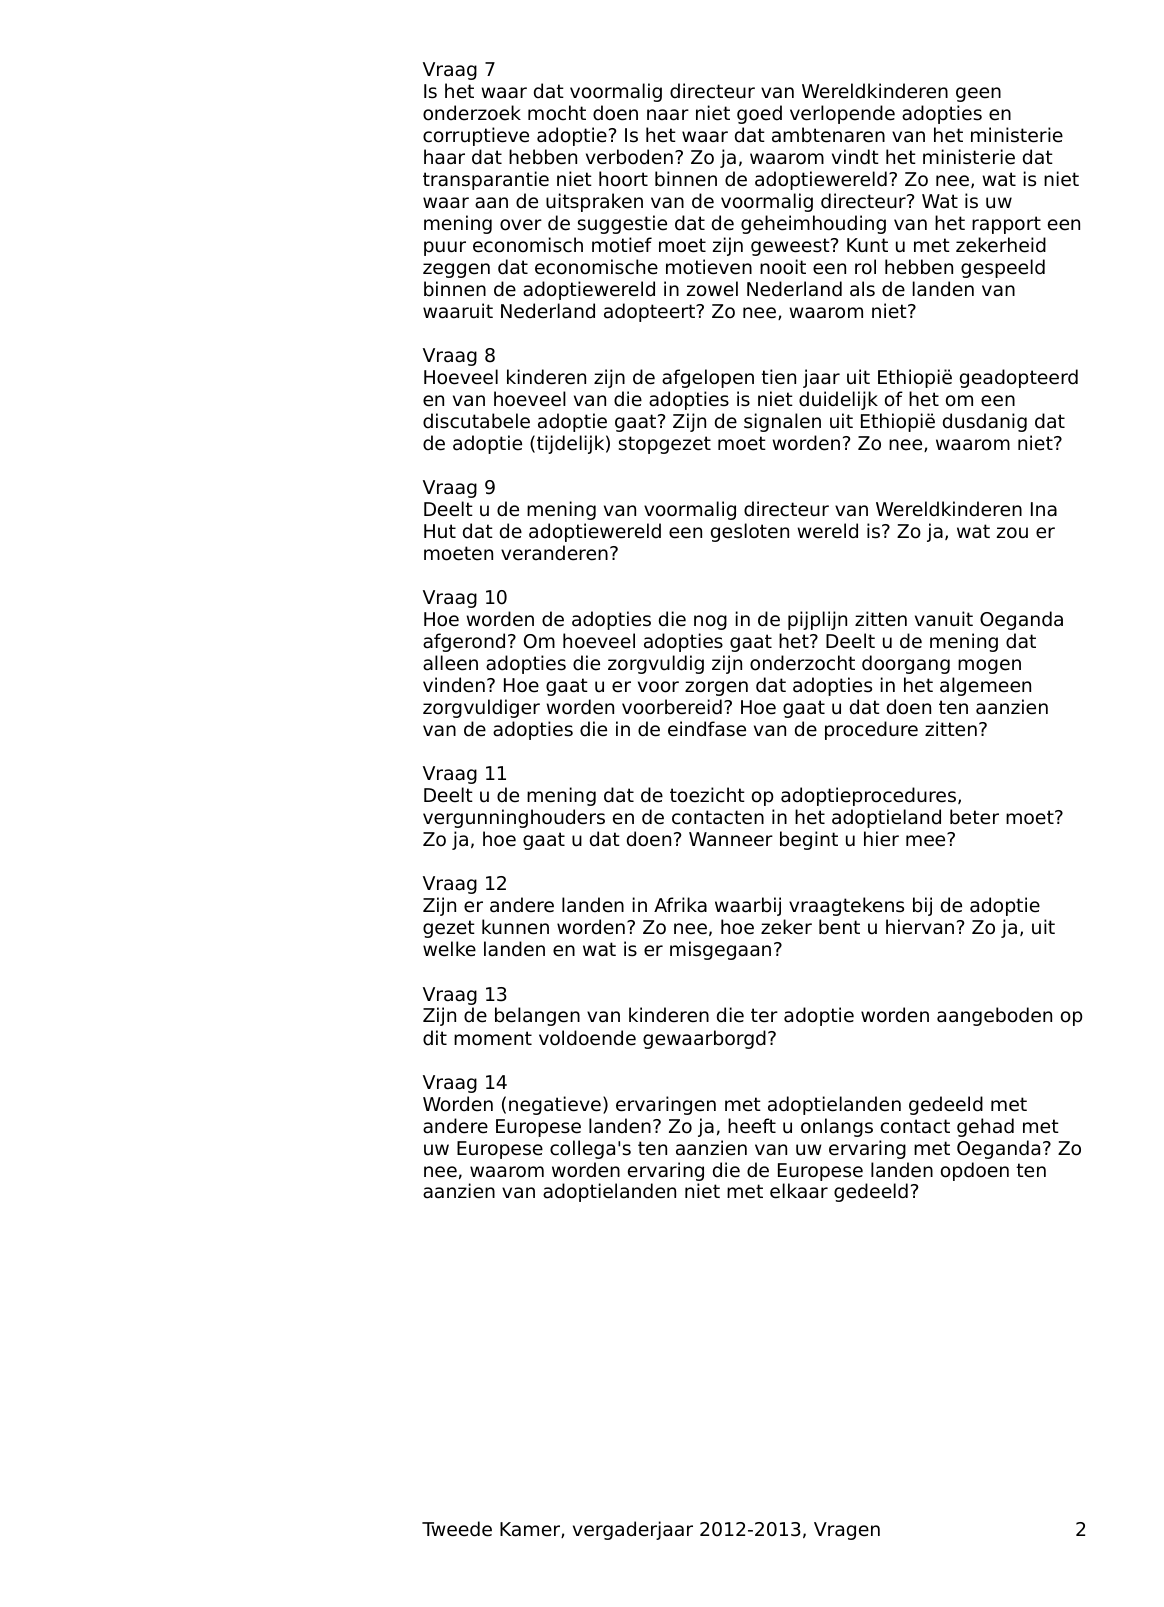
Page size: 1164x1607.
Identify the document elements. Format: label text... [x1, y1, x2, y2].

text Vraag 12 [422, 873, 1087, 895]
text Vraag 11 [422, 763, 1087, 785]
text Vraag 14 [422, 1072, 1087, 1093]
text Vraag 10 [422, 587, 1087, 609]
text Deelt u de mening van voormalig directeur van Wereldkinderen Ina Hut dat de adoptiewereld een gesloten wereld is? Zo ja, wat zou er moeten veranderen? [422, 499, 1087, 565]
text Is het waar dat voormalig directeur van Wereldkinderen geen onderzoek mocht doen naar niet goed verlopende adopties en corruptieve adoptie? Is het waar dat ambtenaren van het ministerie haar dat hebben verboden? Zo ja, waarom vindt het ministerie dat transparantie niet hoort binnen de adoptiewereld? Zo nee, wat is niet waar aan de uitspraken van de voormalig directeur? Wat is uw mening over de suggestie dat de geheimhouding van het rapport een puur economisch motief moet zijn geweest? Kunt u met zekerheid zeggen dat economische motieven nooit een rol hebben gespeeld binnen de adoptiewereld in zowel Nederland als de landen van waaruit Nederland adopteert? Zo nee, waarom niet? [422, 81, 1087, 323]
text Vraag 7 [422, 59, 1087, 81]
text Hoeveel kinderen zijn de afgelopen tien jaar uit Ethiopië geadopteerd en van hoeveel van die adopties is niet duidelijk of het om een discutabele adoptie gaat? Zijn de signalen uit Ethiopië dusdanig dat de adoptie (tijdelijk) stopgezet moet worden? Zo nee, waarom niet? [422, 367, 1087, 455]
text Vraag 13 [422, 983, 1087, 1005]
text Deelt u de mening dat de toezicht op adoptieprocedures, vergunninghouders en de contacten in het adoptieland beter moet? Zo ja, hoe gaat u dat doen? Wanneer begint u hier mee? [422, 785, 1087, 851]
text Vraag 8 [422, 345, 1087, 367]
text Worden (negatieve) ervaringen met adoptielanden gedeeld met andere Europese landen? Zo ja, heeft u onlangs contact gehad met uw Europese collega's ten aanzien van uw ervaring met Oeganda? Zo nee, waarom worden ervaring die de Europese landen opdoen ten aanzien van adoptielanden niet met elkaar gedeeld? [422, 1093, 1087, 1203]
text Hoe worden de adopties die nog in de pijplijn zitten vanuit Oeganda afgerond? Om hoeveel adopties gaat het? Deelt u de mening dat alleen adopties die zorgvuldig zijn onderzocht doorgang mogen vinden? Hoe gaat u er voor zorgen dat adopties in het algemeen zorgvuldiger worden voorbereid? Hoe gaat u dat doen ten aanzien van de adopties die in de eindfase van de procedure zitten? [422, 609, 1087, 741]
text Vraag 9 [422, 477, 1087, 499]
text Zijn er andere landen in Afrika waarbij vraagtekens bij de adoptie gezet kunnen worden? Zo nee, hoe zeker bent u hiervan? Zo ja, uit welke landen en wat is er misgegaan? [422, 895, 1087, 961]
text Zijn de belangen van kinderen die ter adoptie worden aangeboden op dit moment voldoende gewaarborgd? [422, 1005, 1087, 1049]
